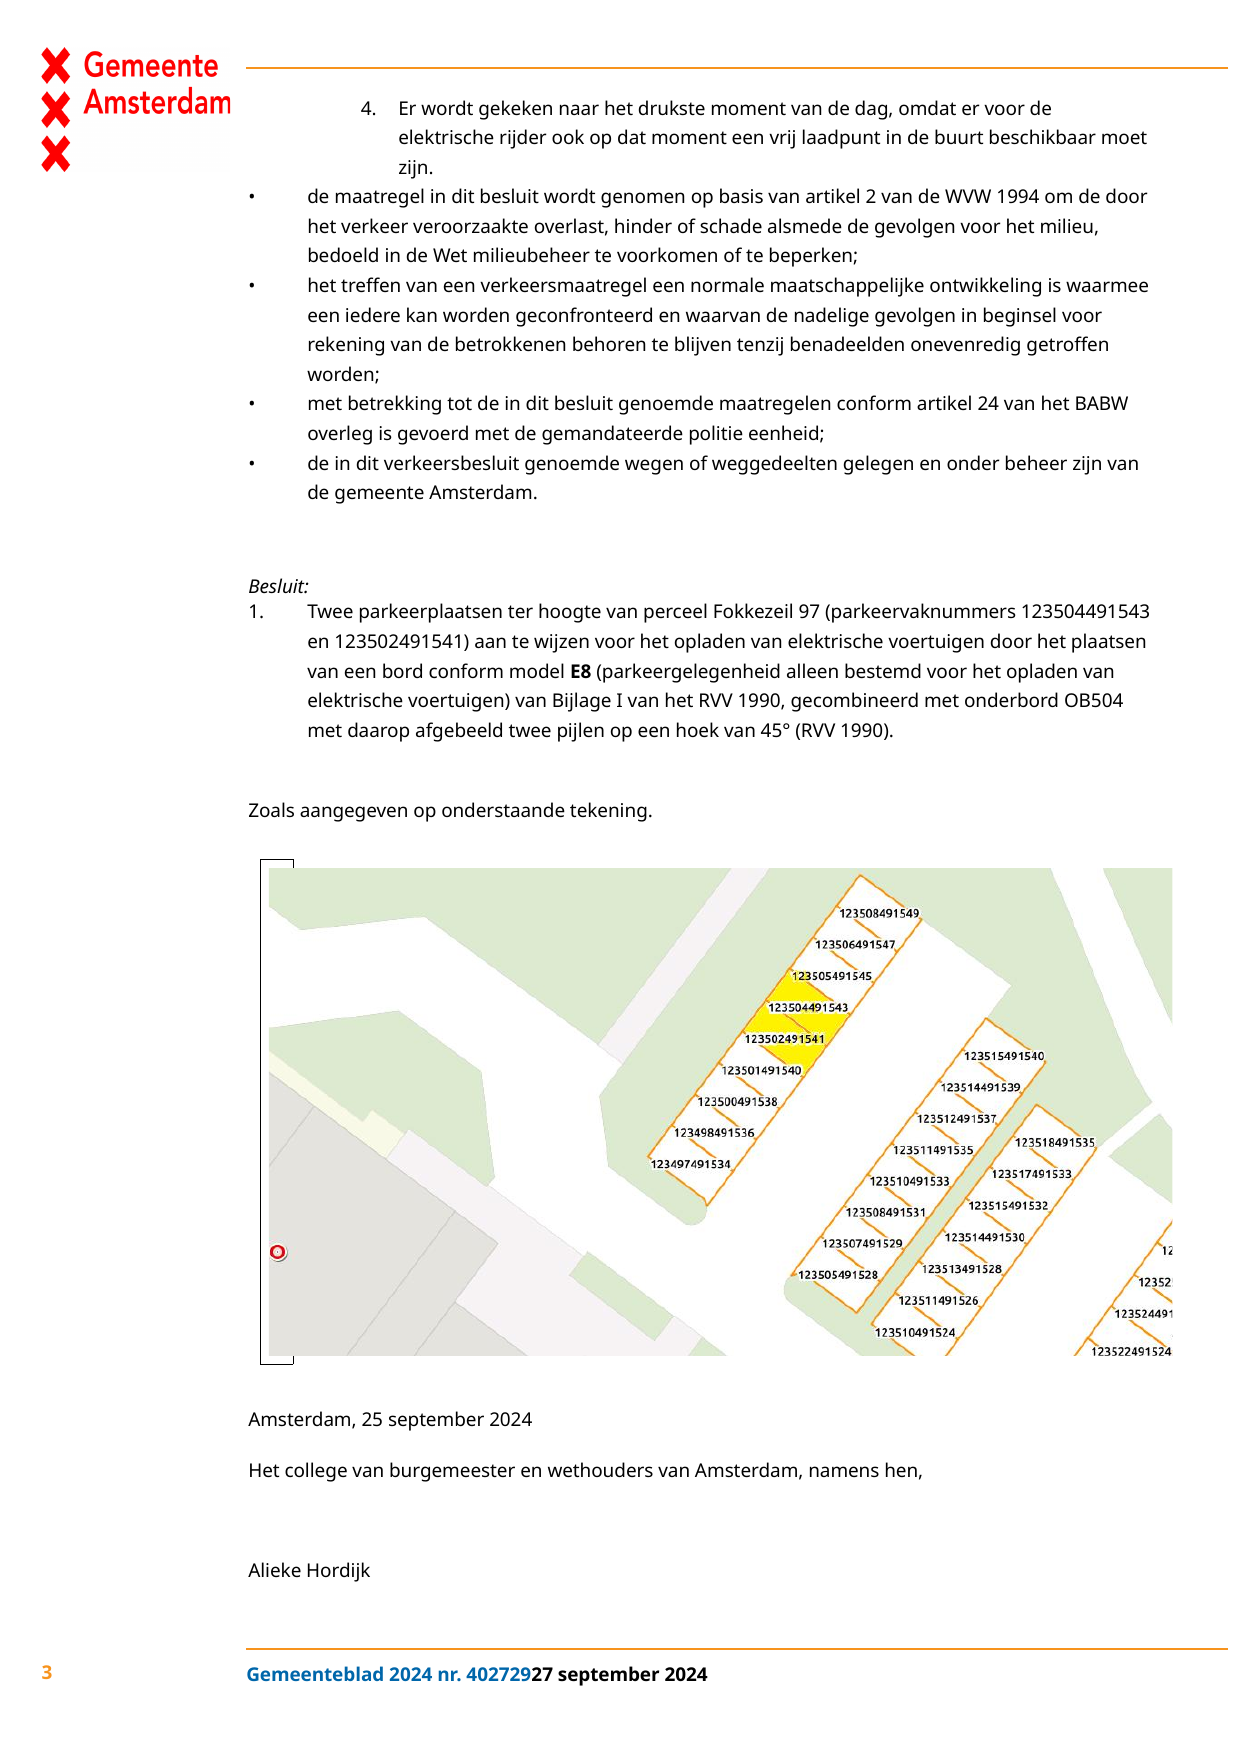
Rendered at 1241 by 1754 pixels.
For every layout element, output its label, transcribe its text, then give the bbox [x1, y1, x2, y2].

text Het college van burgemeester en wethouders van Amsterdam, namens hen, [248, 1457, 1152, 1482]
picture [268, 868, 1173, 1356]
text Alieke Hordijk [248, 1558, 1152, 1583]
list het treffen van een verkeersmaatregel een normale maatschappelijke ontwikkeling is waarmee een iedere kan worden geconfronteerd en waarvan de nadelige gevolgen in beginsel voor rekening van de betrokkenen behoren te blijven tenzij benadeelden onevenredig getroffen worden; [248, 272, 1152, 387]
list de maatregel in dit besluit wordt genomen op basis van artikel 2 van de WVW 1994 om de door het verkeer veroorzaakte overlast, hinder of schade alsmede de gevolgen voor het milieu, bedoeld in de Wet milieubeheer te voorkomen of te beperken; [248, 183, 1152, 268]
list met betrekking tot de in dit besluit genoemde maatregelen conform artikel 24 van het BABW overleg is gevoerd met de gemandateerde politie eenheid; [248, 391, 1152, 446]
list Twee parkeerplaatsen ter hoogte van perceel Fokkezeil 97 (parkeervaknummers 123504491543 en 123502491541) aan te wijzen voor het opladen van elektrische voertuigen door het plaatsen van een bord conform model E8 (parkeergelegenheid alleen bestemd voor het opladen van elektrische voertuigen) van Bijlage I van het RVV 1990, gecombineerd met onderbord OB504 met daarop afgebeeld twee pijlen op een hoek van 45° (RVV 1990). [248, 599, 1152, 743]
picture [41, 47, 231, 172]
list Er wordt gekeken naar het drukste moment van de dag, omdat er voor de elektrische rijder ook op dat moment een vrij laadpunt in de buurt beschikbaar moet zijn. [361, 95, 1152, 180]
list de in dit verkeersbesluit genoemde wegen of weggedeelten gelegen en onder beheer zijn van de gemeente Amsterdam. [248, 450, 1152, 505]
text Zoals aangegeven op onderstaande tekening. [248, 797, 1152, 823]
text Amsterdam, 25 september 2024 [248, 1406, 1152, 1432]
text Besluit: [248, 573, 1152, 599]
